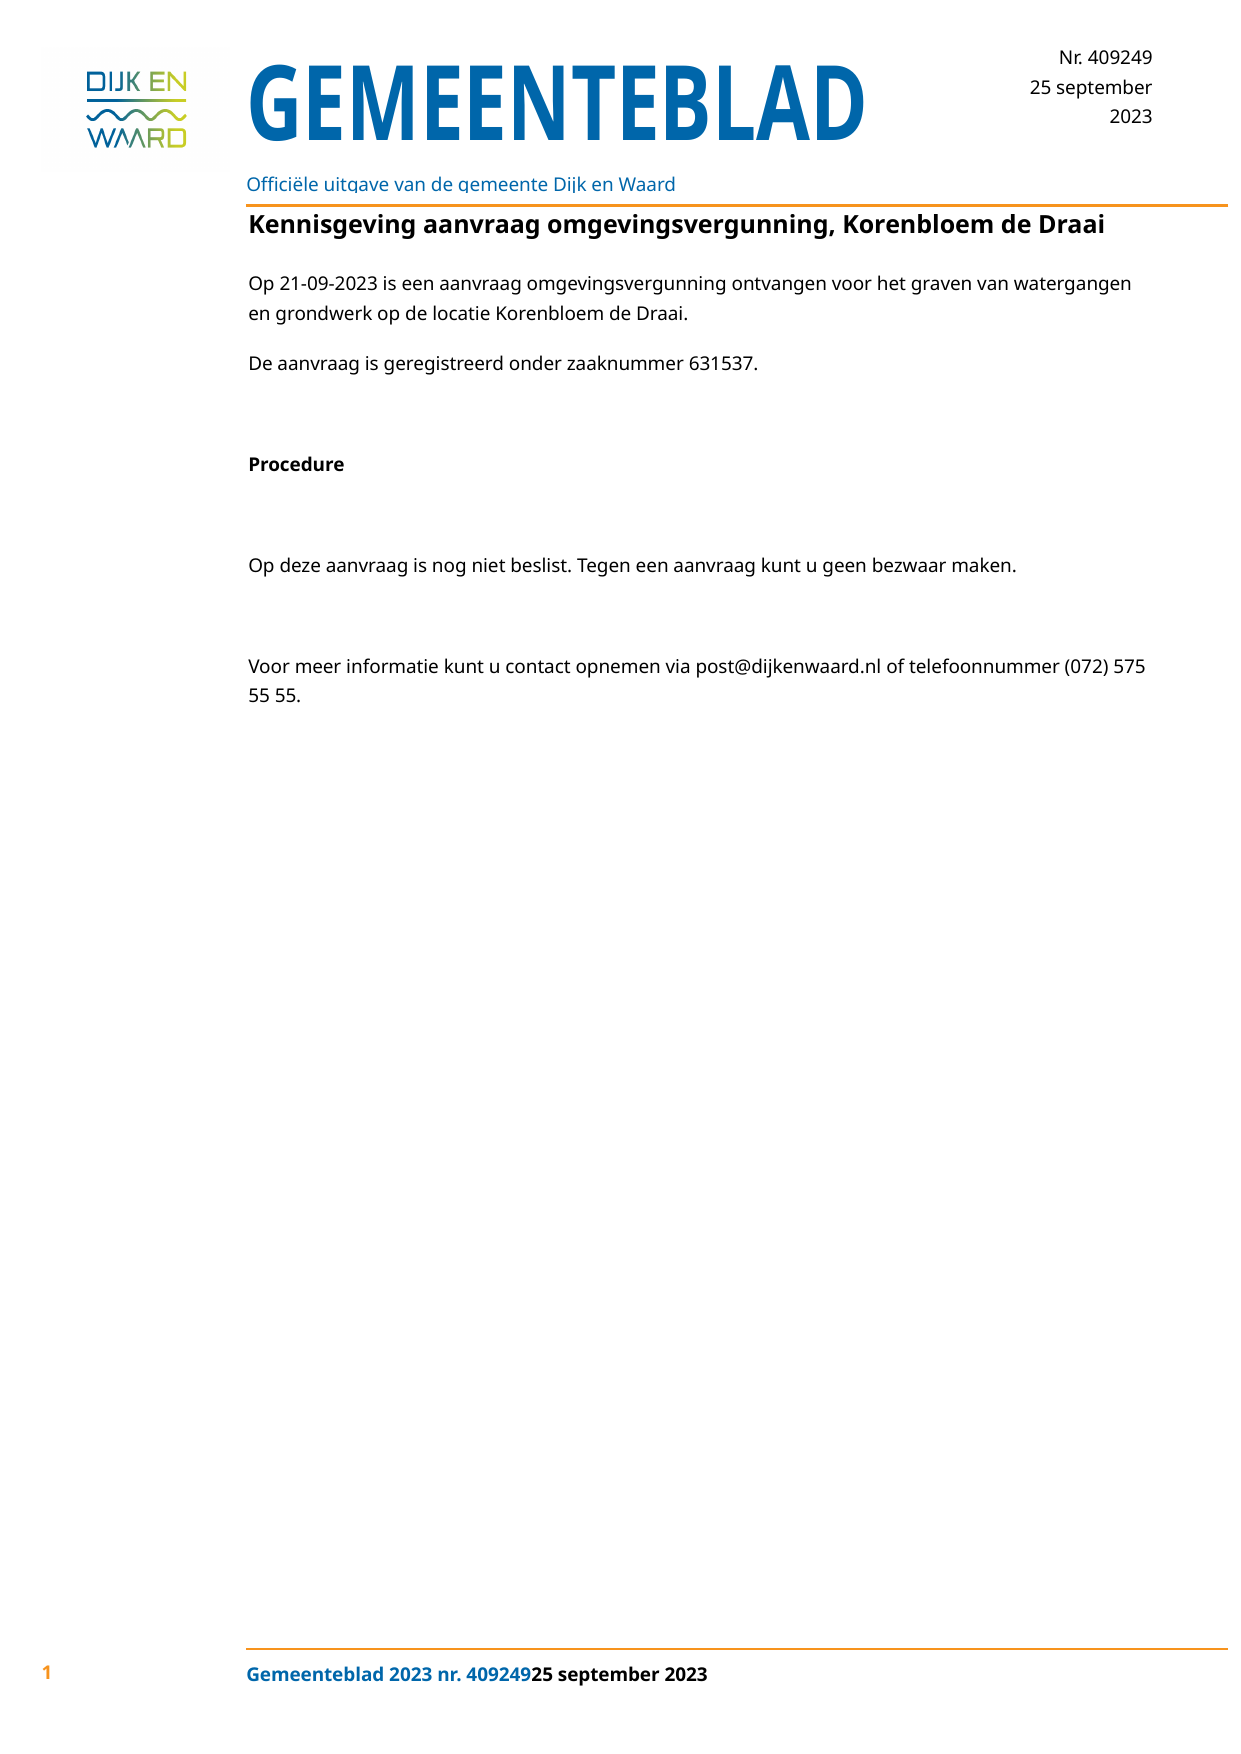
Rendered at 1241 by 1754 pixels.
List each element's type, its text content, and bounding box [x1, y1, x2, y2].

text Kennisgeving aanvraag omgevingsvergunning, Korenbloem de Draai [248, 207, 1152, 241]
text Voor meer informatie kunt u contact opnemen via post@dijkenwaard.nl of telefoonnummer (072) 575 55 55. [248, 653, 1152, 708]
picture [41, 47, 231, 172]
text Op 21-09-2023 is een aanvraag omgevingsvergunning ontvangen voor het graven van watergangen en grondwerk op de locatie Korenbloem de Draai. [248, 270, 1152, 326]
text Procedure [248, 451, 1152, 477]
text De aanvraag is geregistreerd onder zaaknummer 631537. [248, 350, 1152, 376]
text Op deze aanvraag is nog niet beslist. Tegen een aanvraag kunt u geen bezwaar maken. [248, 552, 1152, 578]
